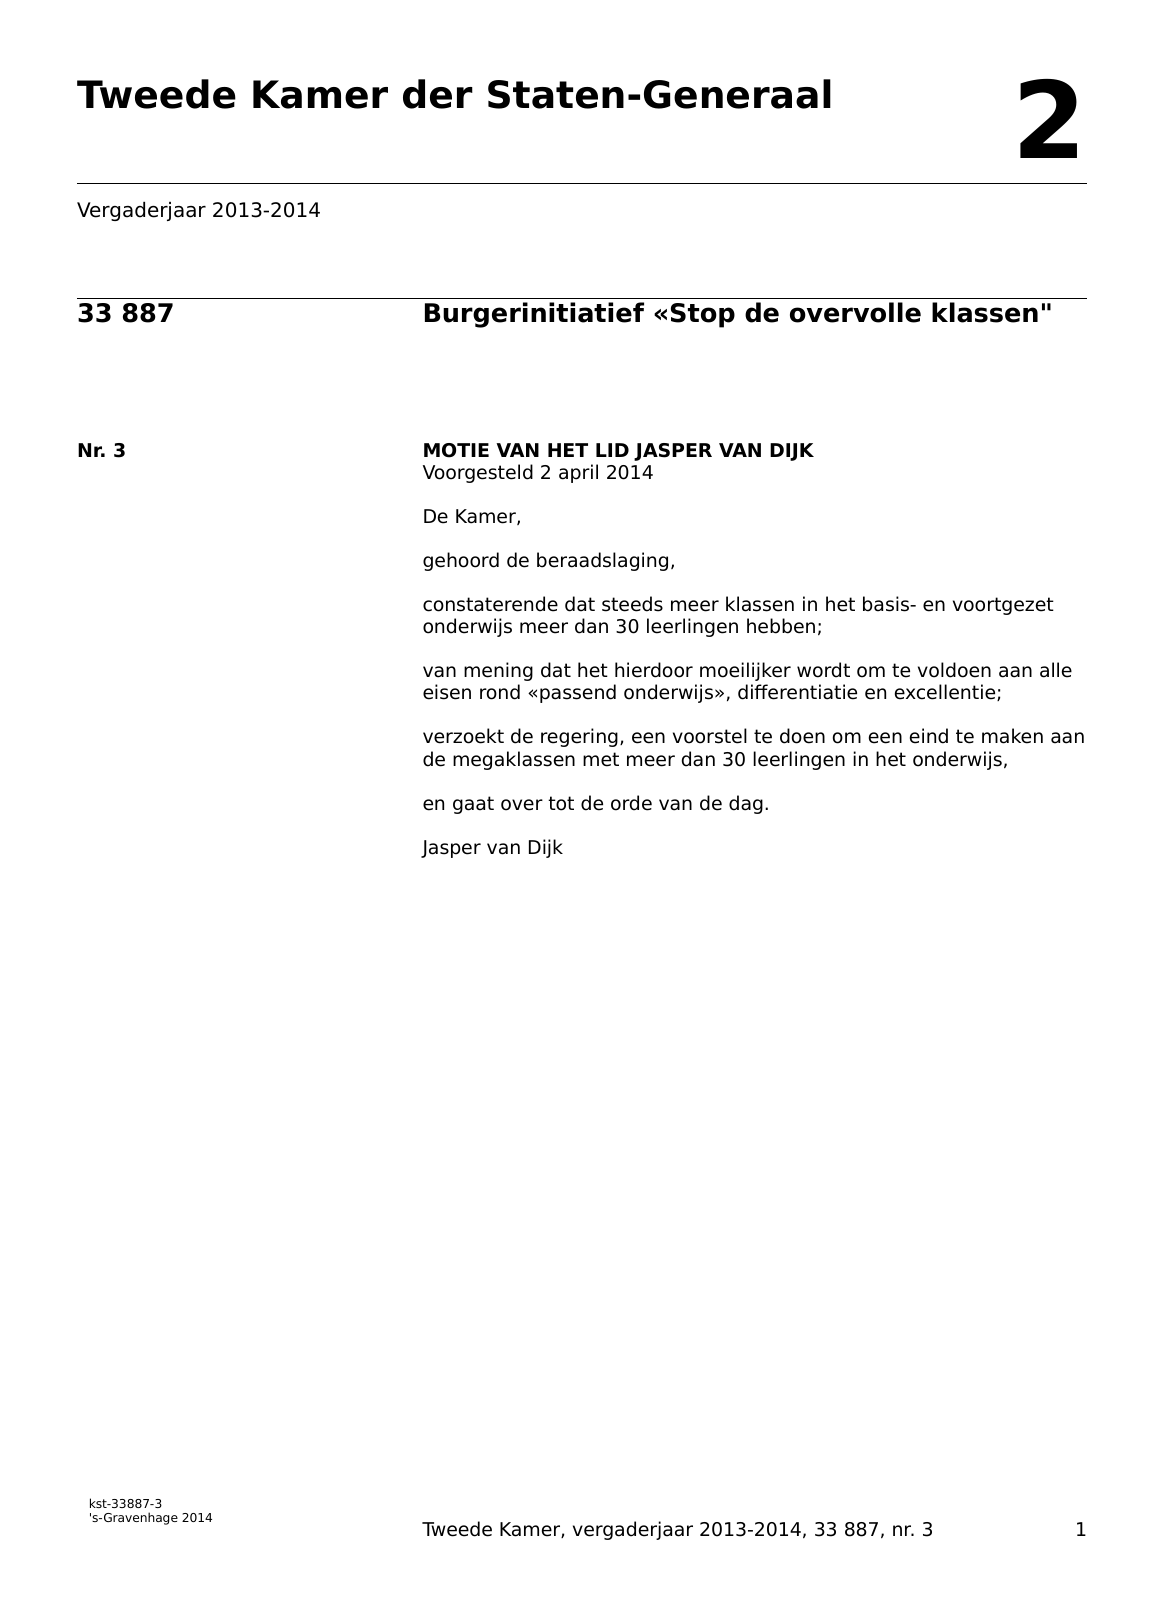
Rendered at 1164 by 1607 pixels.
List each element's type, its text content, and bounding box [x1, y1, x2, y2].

text kst-33887-3 [88, 1497, 323, 1511]
text gehoord de beraadslaging, [422, 550, 1087, 572]
table_cell Vergaderjaar 2013-2014 [77, 184, 1087, 298]
text constaterende dat steeds meer klassen in het basis- en voortgezet onderwijs meer dan 30 leerlingen hebben; [422, 594, 1087, 638]
text De Kamer, [422, 506, 1087, 528]
subtitle Nr. 3 MOTIE VAN HET LID JASPER VAN DIJK [77, 440, 1087, 462]
text Jasper van Dijk [422, 837, 1087, 859]
text en gaat over tot de orde van de dag. [422, 793, 1087, 814]
table_header 2 [886, 59, 1087, 183]
text 's-Gravenhage 2014 [88, 1511, 323, 1525]
table_header Tweede Kamer der Staten-Generaal [77, 59, 886, 183]
text Voorgesteld 2 april 2014 [422, 462, 1087, 484]
text verzoekt de regering, een voorstel te doen om een eind te maken aan de megaklassen met meer dan 30 leerlingen in het onderwijs, [422, 726, 1087, 770]
subtitle 33 887 Burgerinitiatief «Stop de overvolle klassen" [77, 299, 1087, 329]
text van mening dat het hierdoor moeilijker wordt om te voldoen aan alle eisen rond «passend onderwijs», differentiatie en excellentie; [422, 660, 1087, 704]
